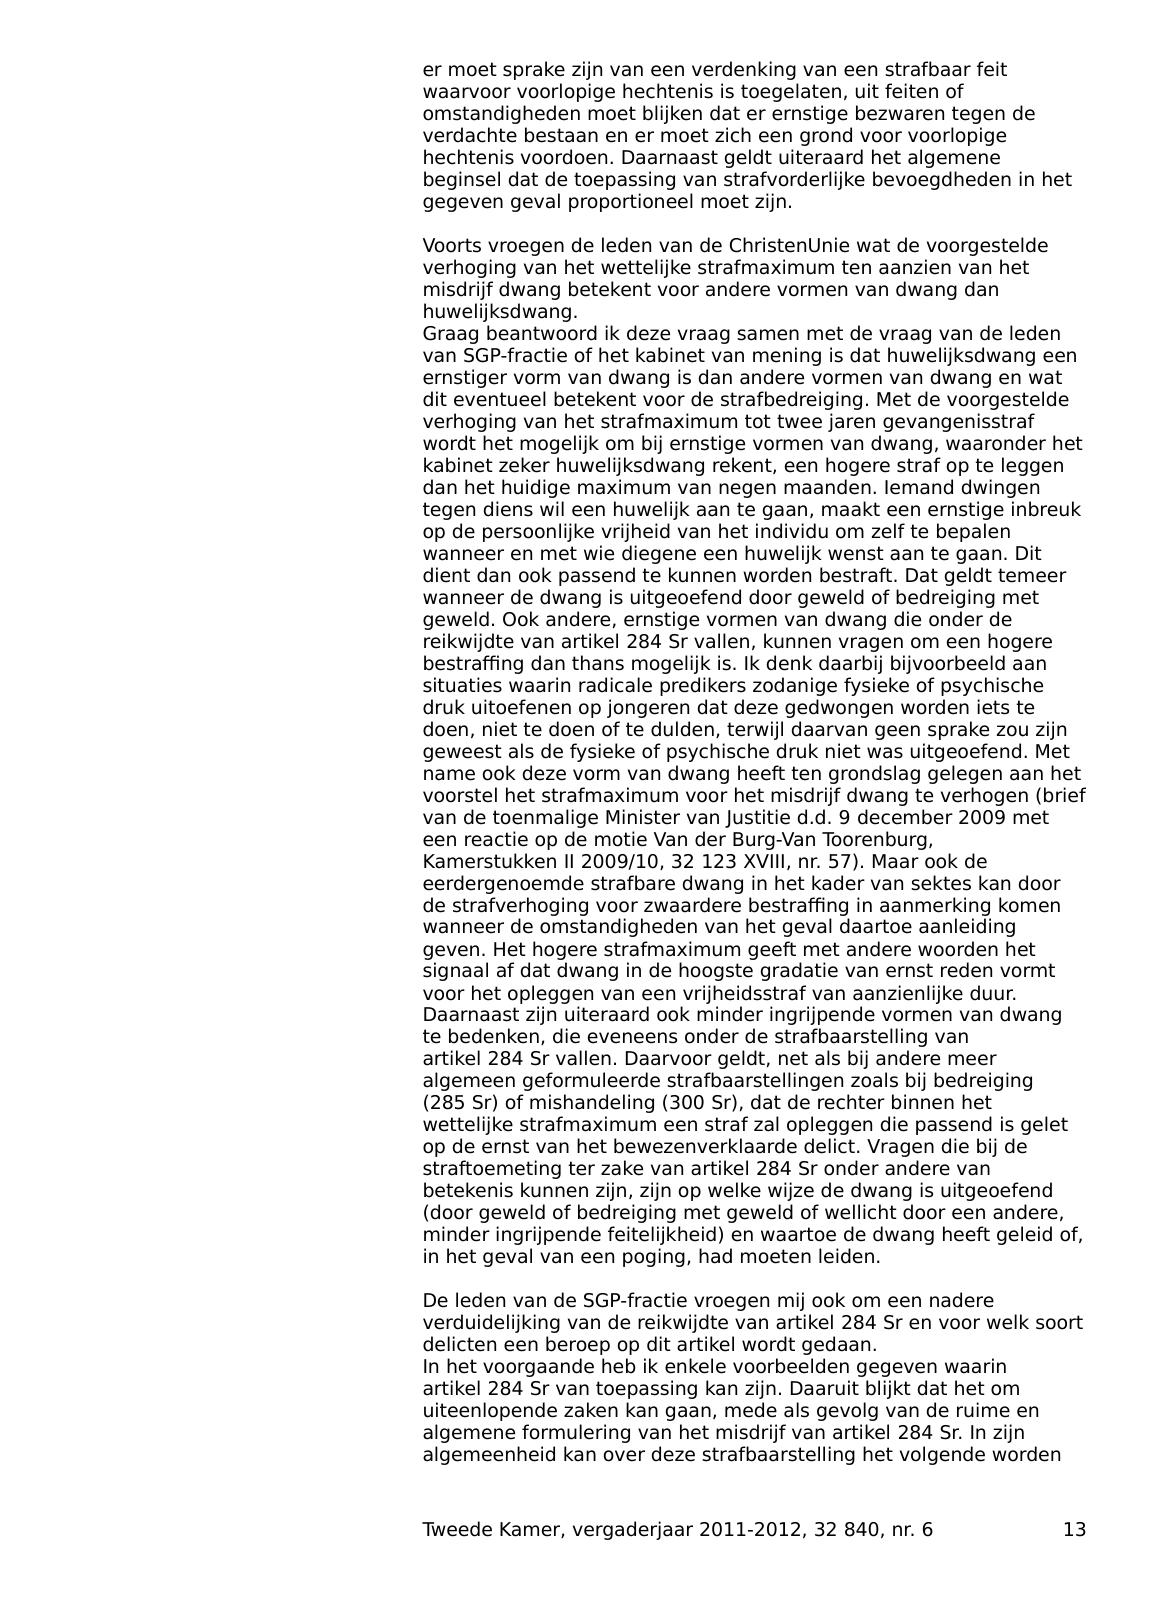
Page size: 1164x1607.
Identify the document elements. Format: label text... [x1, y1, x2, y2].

text Daarnaast zijn uiteraard ook minder ingrijpende vormen van dwang te bedenken, die eveneens onder de strafbaarstelling van artikel 284 Sr vallen. Daarvoor geldt, net als bij andere meer algemeen geformuleerde strafbaarstellingen zoals bij bedreiging (285 Sr) of mishandeling (300 Sr), dat de rechter binnen het wettelijke strafmaximum een straf zal opleggen die passend is gelet op de ernst van het bewezenverklaarde delict. Vragen die bij de straftoemeting ter zake van artikel 284 Sr onder andere van betekenis kunnen zijn, zijn op welke wijze de dwang is uitgeoefend (door geweld of bedreiging met geweld of wellicht door een andere, minder ingrijpende feitelijkheid) en waartoe de dwang heeft geleid of, in het geval van een poging, had moeten leiden. [422, 1004, 1087, 1268]
text er moet sprake zijn van een verdenking van een strafbaar feit waarvoor voorlopige hechtenis is toegelaten, uit feiten of omstandigheden moet blijken dat er ernstige bezwaren tegen de verdachte bestaan en er moet zich een grond voor voorlopige hechtenis voordoen. Daarnaast geldt uiteraard het algemene beginsel dat de toepassing van strafvorderlijke bevoegdheden in het gegeven geval proportioneel moet zijn. [422, 59, 1087, 213]
text Voorts vroegen de leden van de ChristenUnie wat de voorgestelde verhoging van het wettelijke strafmaximum ten aanzien van het misdrijf dwang betekent voor andere vormen van dwang dan huwelijksdwang. [422, 235, 1087, 323]
text De leden van de SGP-fractie vroegen mij ook om een nadere verduidelijking van de reikwijdte van artikel 284 Sr en voor welk soort delicten een beroep op dit artikel wordt gedaan. [422, 1290, 1087, 1356]
text In het voorgaande heb ik enkele voorbeelden gegeven waarin artikel 284 Sr van toepassing kan zijn. Daaruit blijkt dat het om uiteenlopende zaken kan gaan, mede als gevolg van de ruime en algemene formulering van het misdrijf van artikel 284 Sr. In zijn algemeenheid kan over deze strafbaarstelling het volgende worden [422, 1356, 1087, 1466]
text Graag beantwoord ik deze vraag samen met de vraag van de leden van SGP-fractie of het kabinet van mening is dat huwelijksdwang een ernstiger vorm van dwang is dan andere vormen van dwang en wat dit eventueel betekent voor de strafbedreiging. Met de voorgestelde verhoging van het strafmaximum tot twee jaren gevangenisstraf wordt het mogelijk om bij ernstige vormen van dwang, waaronder het kabinet zeker huwelijksdwang rekent, een hogere straf op te leggen dan het huidige maximum van negen maanden. Iemand dwingen tegen diens wil een huwelijk aan te gaan, maakt een ernstige inbreuk op de persoonlijke vrijheid van het individu om zelf te bepalen wanneer en met wie diegene een huwelijk wenst aan te gaan. Dit dient dan ook passend te kunnen worden bestraft. Dat geldt temeer wanneer de dwang is uitgeoefend door geweld of bedreiging met geweld. Ook andere, ernstige vormen van dwang die onder de reikwijdte van artikel 284 Sr vallen, kunnen vragen om een hogere bestraffing dan thans mogelijk is. Ik denk daarbij bijvoorbeeld aan situaties waarin radicale predikers zodanige fysieke of psychische druk uitoefenen op jongeren dat deze gedwongen worden iets te doen, niet te doen of te dulden, terwijl daarvan geen sprake zou zijn geweest als de fysieke of psychische druk niet was uitgeoefend. Met name ook deze vorm van dwang heeft ten grondslag gelegen aan het voorstel het strafmaximum voor het misdrijf dwang te verhogen (brief van de toenmalige Minister van Justitie d.d. 9 december 2009 met een reactie op de motie Van der Burg-Van Toorenburg, Kamerstukken II 2009/10, 32 123 XVIII, nr. 57). Maar ook de eerdergenoemde strafbare dwang in het kader van sektes kan door de strafverhoging voor zwaardere bestraffing in aanmerking komen wanneer de omstandigheden van het geval daartoe aanleiding geven. Het hogere strafmaximum geeft met andere woorden het signaal af dat dwang in de hoogste gradatie van ernst reden vormt voor het opleggen van een vrijheidsstraf van aanzienlijke duur. [422, 323, 1087, 1004]
